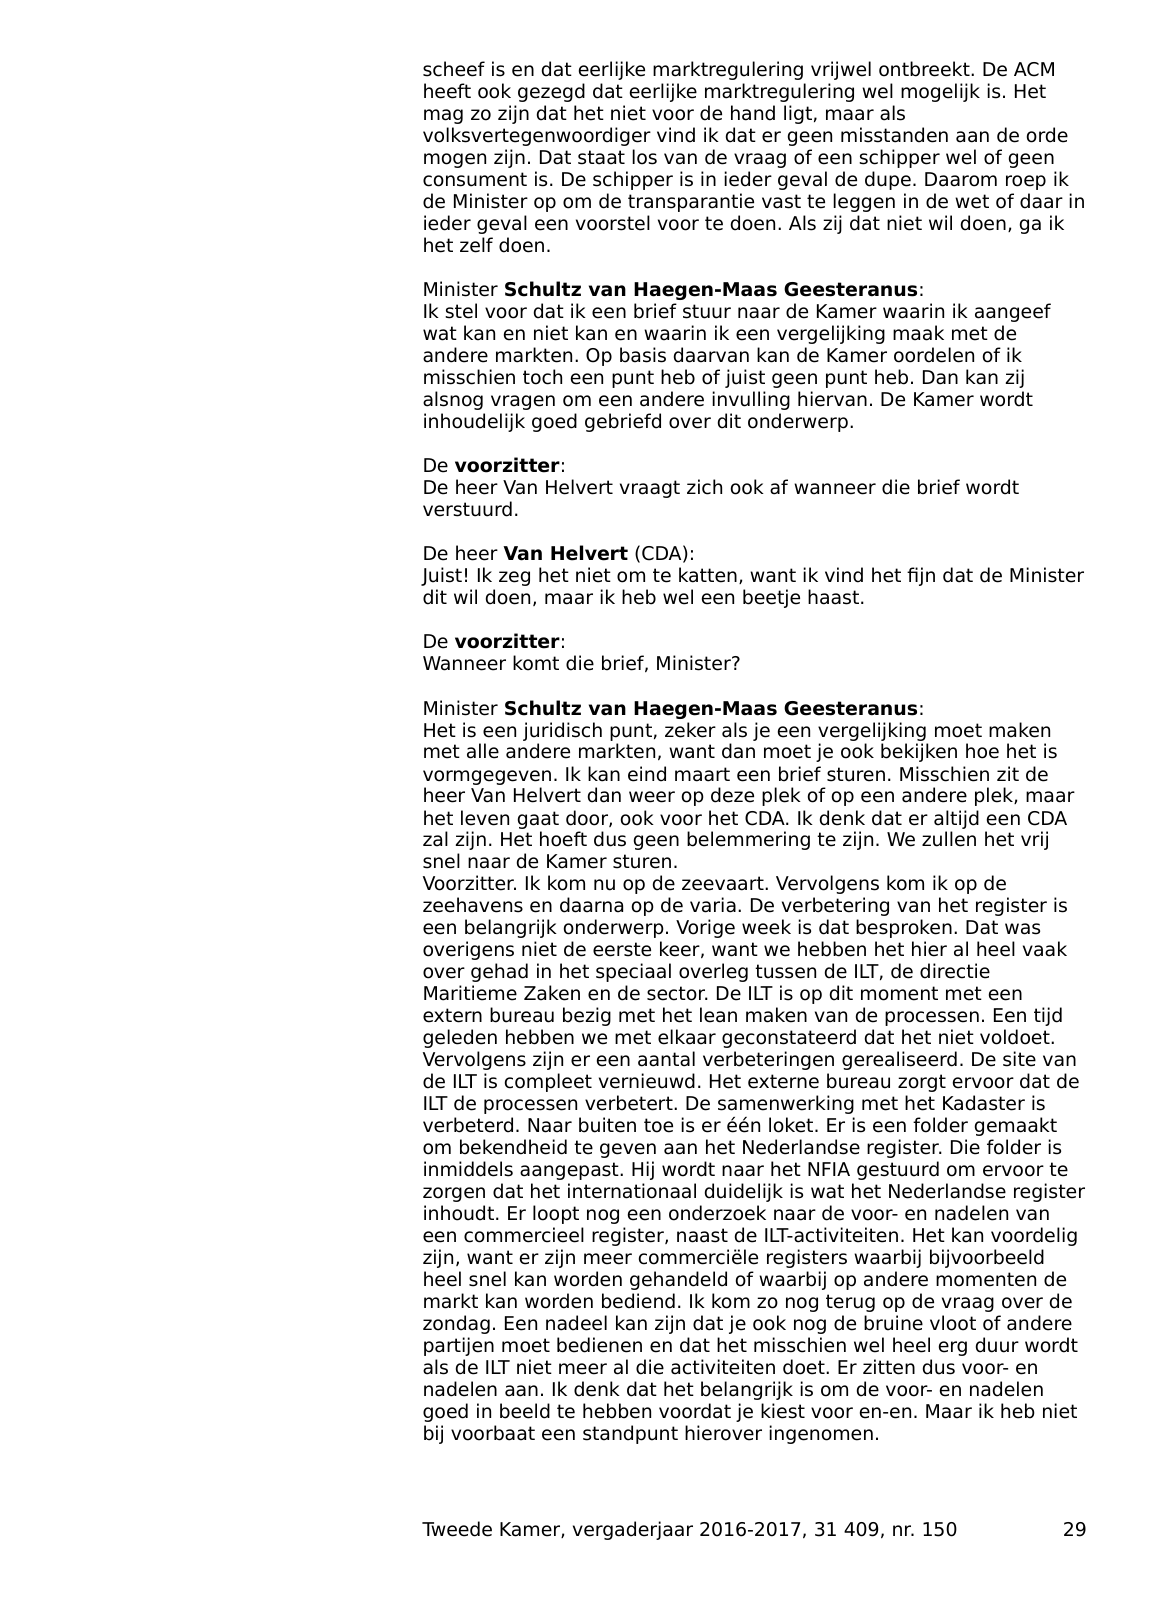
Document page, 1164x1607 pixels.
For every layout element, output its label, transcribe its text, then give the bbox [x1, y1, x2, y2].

text De voorzitter: [422, 455, 1087, 477]
text Minister Schultz van Haegen-Maas Geesteranus: [422, 697, 1087, 719]
text Het is een juridisch punt, zeker als je een vergelijking moet maken met alle andere markten, want dan moet je ook bekijken hoe het is vormgegeven. Ik kan eind maart een brief sturen. Misschien zit de heer Van Helvert dan weer op deze plek of op een andere plek, maar het leven gaat door, ook voor het CDA. Ik denk dat er altijd een CDA zal zijn. Het hoeft dus geen belemmering te zijn. We zullen het vrij snel naar de Kamer sturen. [422, 719, 1087, 873]
text Ik stel voor dat ik een brief stuur naar de Kamer waarin ik aangeef wat kan en niet kan en waarin ik een vergelijking maak met de andere markten. Op basis daarvan kan de Kamer oordelen of ik misschien toch een punt heb of juist geen punt heb. Dan kan zij alsnog vragen om een andere invulling hiervan. De Kamer wordt inhoudelijk goed gebriefd over dit onderwerp. [422, 301, 1087, 433]
text De heer Van Helvert vraagt zich ook af wanneer die brief wordt verstuurd. [422, 477, 1087, 521]
text Voorzitter. Ik kom nu op de zeevaart. Vervolgens kom ik op de zeehavens en daarna op de varia. De verbetering van het register is een belangrijk onderwerp. Vorige week is dat besproken. Dat was overigens niet de eerste keer, want we hebben het hier al heel vaak over gehad in het speciaal overleg tussen de ILT, de directie Maritieme Zaken en de sector. De ILT is op dit moment met een extern bureau bezig met het lean maken van de processen. Een tijd geleden hebben we met elkaar geconstateerd dat het niet voldoet. Vervolgens zijn er een aantal verbeteringen gerealiseerd. De site van de ILT is compleet vernieuwd. Het externe bureau zorgt ervoor dat de ILT de processen verbetert. De samenwerking met het Kadaster is verbeterd. Naar buiten toe is er één loket. Er is een folder gemaakt om bekendheid te geven aan het Nederlandse register. Die folder is inmiddels aangepast. Hij wordt naar het NFIA gestuurd om ervoor te zorgen dat het internationaal duidelijk is wat het Nederlandse register inhoudt. Er loopt nog een onderzoek naar de voor- en nadelen van een commercieel register, naast de ILT-activiteiten. Het kan voordelig zijn, want er zijn meer commerciële registers waarbij bijvoorbeeld heel snel kan worden gehandeld of waarbij op andere momenten de markt kan worden bediend. Ik kom zo nog terug op de vraag over de zondag. Een nadeel kan zijn dat je ook nog de bruine vloot of andere partijen moet bedienen en dat het misschien wel heel erg duur wordt als de ILT niet meer al die activiteiten doet. Er zitten dus voor- en nadelen aan. Ik denk dat het belangrijk is om de voor- en nadelen goed in beeld te hebben voordat je kiest voor en-en. Maar ik heb niet bij voorbaat een standpunt hierover ingenomen. [422, 873, 1087, 1445]
text De heer Van Helvert (CDA): [422, 543, 1087, 565]
text scheef is en dat eerlijke marktregulering vrijwel ontbreekt. De ACM heeft ook gezegd dat eerlijke marktregulering wel mogelijk is. Het mag zo zijn dat het niet voor de hand ligt, maar als volksvertegenwoordiger vind ik dat er geen misstanden aan de orde mogen zijn. Dat staat los van de vraag of een schipper wel of geen consument is. De schipper is in ieder geval de dupe. Daarom roep ik de Minister op om de transparantie vast te leggen in de wet of daar in ieder geval een voorstel voor te doen. Als zij dat niet wil doen, ga ik het zelf doen. [422, 59, 1087, 257]
text Minister Schultz van Haegen-Maas Geesteranus: [422, 279, 1087, 301]
text Wanneer komt die brief, Minister? [422, 653, 1087, 675]
text Juist! Ik zeg het niet om te katten, want ik vind het fijn dat de Minister dit wil doen, maar ik heb wel een beetje haast. [422, 565, 1087, 609]
text De voorzitter: [422, 631, 1087, 653]
